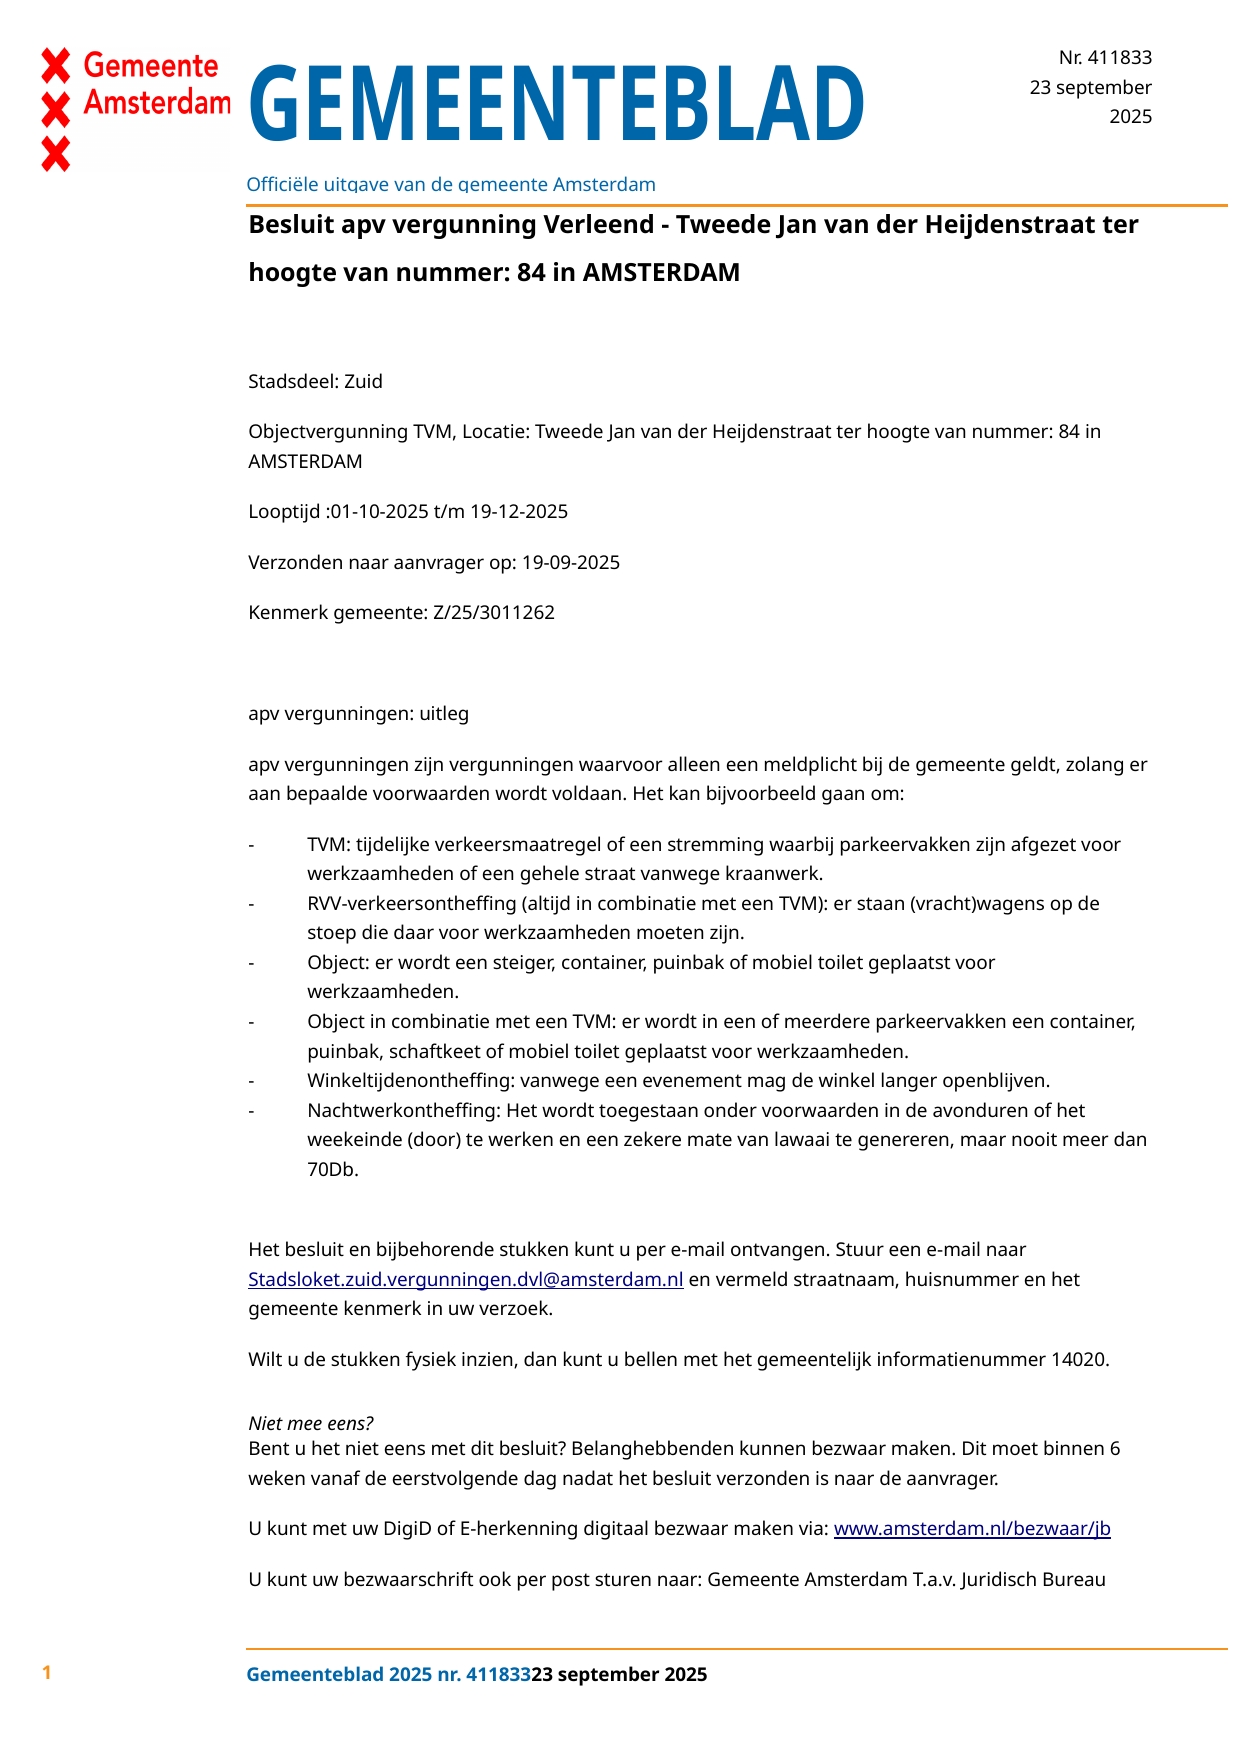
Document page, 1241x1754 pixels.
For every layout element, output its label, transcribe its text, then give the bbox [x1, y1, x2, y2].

text Verzonden naar aanvrager op: 19-09-2025 [248, 549, 1152, 575]
list TVM: tijdelijke verkeersmaatregel of een stremming waarbij parkeervakken zijn afgezet voor werkzaamheden of een gehele straat vanwege kraanwerk. [248, 831, 1152, 886]
text Looptijd :01-10-2025 t/m 19-12-2025 [248, 499, 1152, 524]
list Object in combinatie met een TVM: er wordt in een of meerdere parkeervakken een container, puinbak, schaftkeet of mobiel toilet geplaatst voor werkzaamheden. [248, 1008, 1152, 1064]
picture [41, 47, 231, 172]
text Wilt u de stukken fysiek inzien, dan kunt u bellen met het gemeentelijk informatienummer 14020. [248, 1346, 1152, 1372]
list Nachtwerkontheffing: Het wordt toegestaan onder voorwaarden in de avonduren of het weekeinde (door) te werken en een zekere mate van lawaai te genereren, maar nooit meer dan 70Db. [248, 1097, 1152, 1182]
text apv vergunningen zijn vergunningen waarvoor alleen een meldplicht bij de gemeente geldt, zolang er aan bepaalde voorwaarden wordt voldaan. Het kan bijvoorbeeld gaan om: [248, 751, 1152, 806]
text U kunt uw bezwaarschrift ook per post sturen naar: Gemeente Amsterdam T.a.v. Juridisch Bureau [248, 1566, 1152, 1592]
text Stadsdeel: Zuid [248, 368, 1152, 394]
text Bent u het niet eens met dit besluit? Belanghebbenden kunnen bezwaar maken. Dit moet binnen 6 weken vanaf de eerstvolgende dag nadat het besluit verzonden is naar de aanvrager. [248, 1436, 1152, 1491]
list RVV-verkeersontheffing (altijd in combinatie met een TVM): er staan (vracht)wagens op de stoep die daar voor werkzaamheden moeten zijn. [248, 890, 1152, 945]
text apv vergunningen: uitleg [248, 700, 1152, 726]
text Niet mee eens? [248, 1410, 1152, 1436]
list Winkeltijdenontheffing: vanwege een evenement mag de winkel langer openblijven. [248, 1067, 1152, 1093]
list Object: er wordt een steiger, container, puinbak of mobiel toilet geplaatst voor werkzaamheden. [248, 949, 1152, 1004]
text Kenmerk gemeente: Z/25/3011262 [248, 599, 1152, 625]
text Besluit apv vergunning Verleend - Tweede Jan van der Heijdenstraat ter hoogte van nummer: 84 in AMSTERDAM [248, 207, 1152, 288]
text U kunt met uw DigiD of E-herkenning digitaal bezwaar maken via: www.amsterdam.nl/bezwaar/jb [248, 1516, 1152, 1541]
text Objectvergunning TVM, Locatie: Tweede Jan van der Heijdenstraat ter hoogte van nummer: 84 in AMSTERDAM [248, 419, 1152, 474]
text Het besluit en bijbehorende stukken kunt u per e-mail ontvangen. Stuur een e-mail naar Stadsloket.zuid.vergunningen.dvl@amsterdam.nl en vermeld straatnaam, huisnummer en het gemeente kenmerk in uw verzoek. [248, 1236, 1152, 1321]
